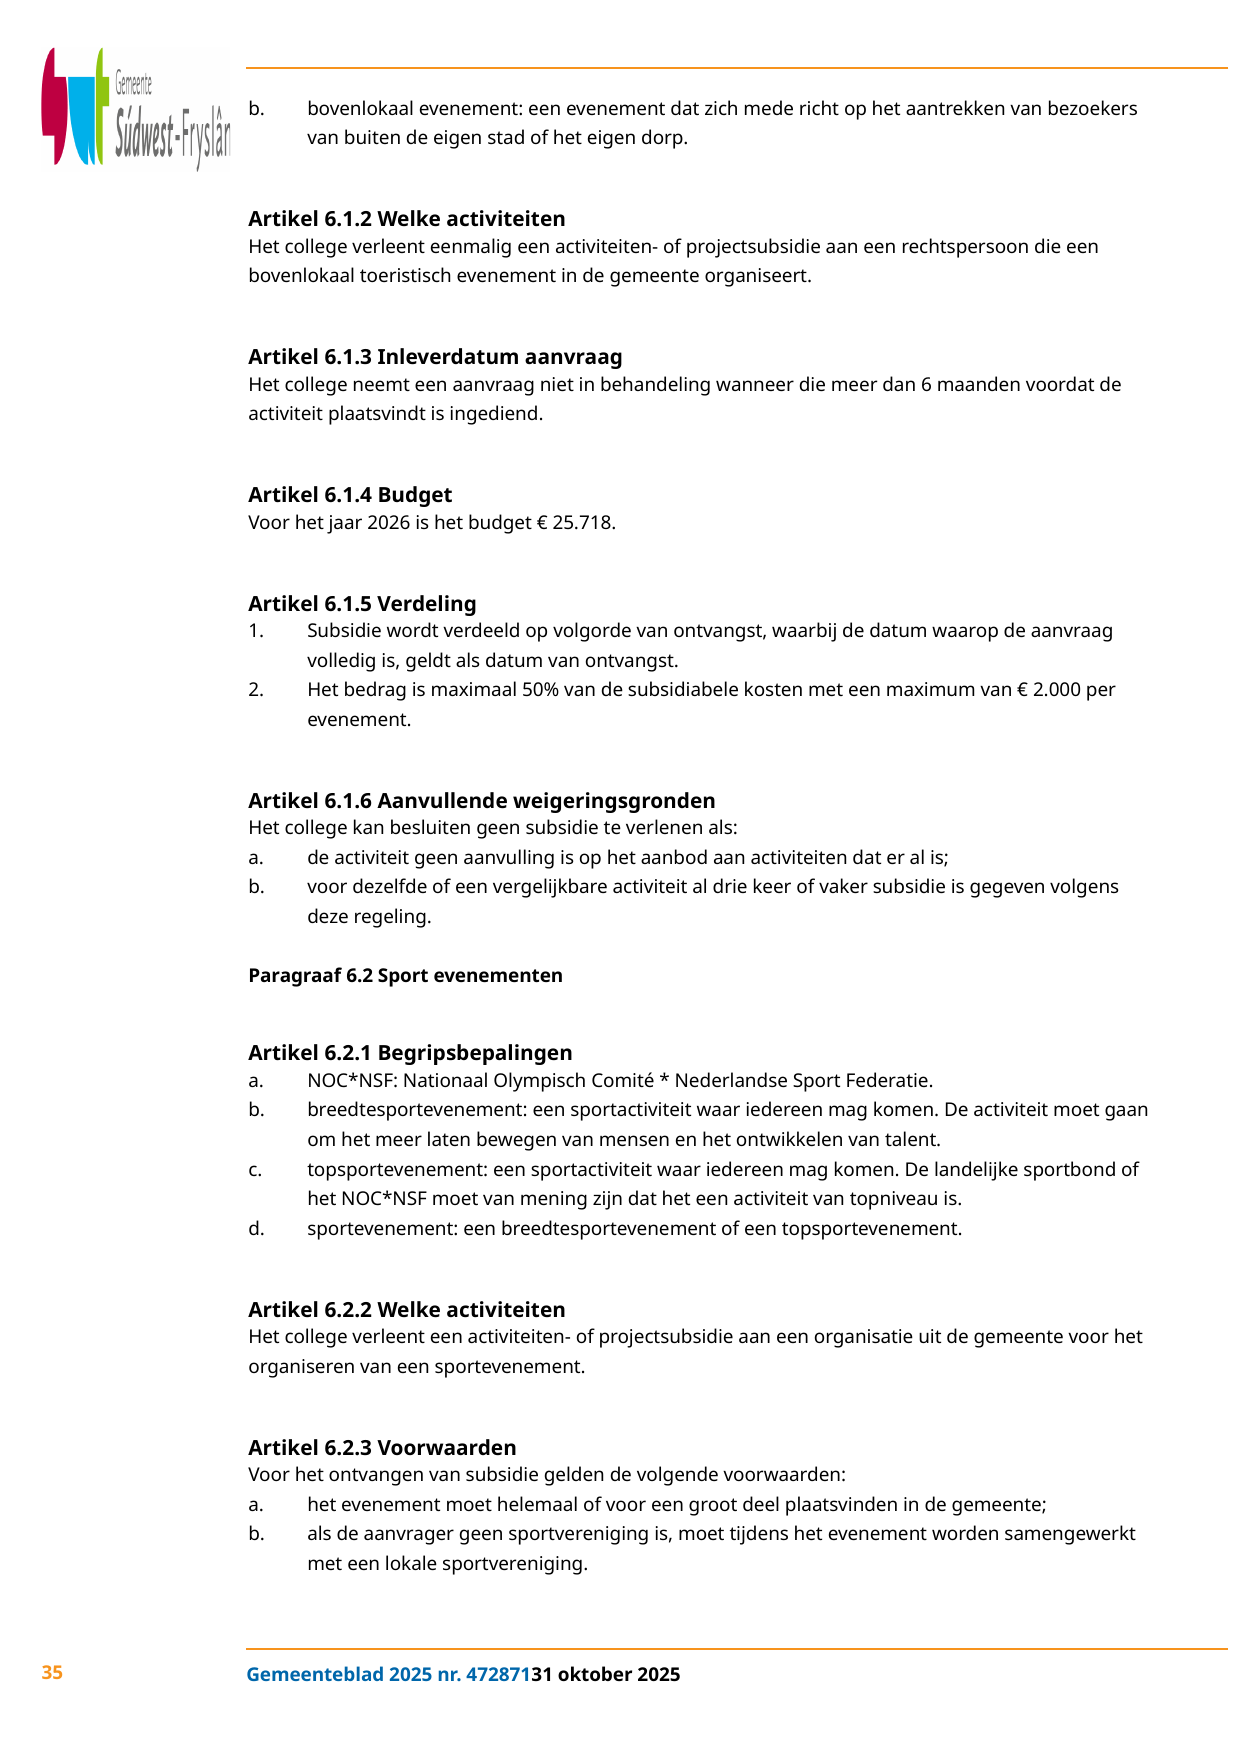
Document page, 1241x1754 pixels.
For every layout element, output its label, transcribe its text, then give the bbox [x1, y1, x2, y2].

text Artikel 6.1.4 Budget [248, 480, 1152, 509]
text Voor het jaar 2026 is het budget € 25.718. [248, 509, 1152, 534]
text Paragraaf 6.2 Sport evenementen [248, 962, 1152, 988]
list voor dezelfde of een vergelijkbare activiteit al drie keer of vaker subsidie is gegeven volgens deze regeling. [248, 874, 1152, 929]
text Het college kan besluiten geen subsidie te verlenen als: [248, 814, 1152, 840]
text Voor het ontvangen van subsidie gelden de volgende voorwaarden: [248, 1461, 1152, 1487]
list bovenlokaal evenement: een evenement dat zich mede richt op het aantrekken van bezoekers van buiten de eigen stad of het eigen dorp. [248, 95, 1152, 150]
text Artikel 6.1.6 Aanvullende weigeringsgronden [248, 786, 1152, 814]
text Artikel 6.1.2 Welke activiteiten [248, 204, 1152, 233]
list NOC*NSF: Nationaal Olympisch Comité * Nederlandse Sport Federatie. [248, 1067, 1152, 1093]
text Artikel 6.2.2 Welke activiteiten [248, 1295, 1152, 1323]
text Artikel 6.2.1 Begripsbepalingen [248, 1038, 1152, 1067]
list de activiteit geen aanvulling is op het aanbod aan activiteiten dat er al is; [248, 844, 1152, 870]
list als de aanvrager geen sportvereniging is, moet tijdens het evenement worden samengewerkt met een lokale sportvereniging. [248, 1521, 1152, 1576]
list sportevenement: een breedtesportevenement of een topsportevenement. [248, 1215, 1152, 1241]
text Het college verleent eenmalig een activiteiten- of projectsubsidie aan een rechtspersoon die een bovenlokaal toeristisch evenement in de gemeente organiseert. [248, 233, 1152, 288]
text Artikel 6.1.5 Verdeling [248, 589, 1152, 617]
list Subsidie wordt verdeeld op volgorde van ontvangst, waarbij de datum waarop de aanvraag volledig is, geldt als datum van ontvangst. [248, 617, 1152, 673]
picture [41, 47, 231, 172]
text Het college neemt een aanvraag niet in behandeling wanneer die meer dan 6 maanden voordat de activiteit plaatsvindt is ingediend. [248, 371, 1152, 426]
list breedtesportevenement: een sportactiviteit waar iedereen mag komen. De activiteit moet gaan om het meer laten bewegen van mensen en het ontwikkelen van talent. [248, 1097, 1152, 1152]
list het evenement moet helemaal of voor een groot deel plaatsvinden in de gemeente; [248, 1491, 1152, 1517]
text Artikel 6.1.3 Inleverdatum aanvraag [248, 342, 1152, 371]
list topsportevenement: een sportactiviteit waar iedereen mag komen. De landelijke sportbond of het NOC*NSF moet van mening zijn dat het een activiteit van topniveau is. [248, 1156, 1152, 1211]
text Het college verleent een activiteiten- of projectsubsidie aan een organisatie uit de gemeente voor het organiseren van een sportevenement. [248, 1323, 1152, 1379]
text Artikel 6.2.3 Voorwaarden [248, 1433, 1152, 1461]
list Het bedrag is maximaal 50% van de subsidiabele kosten met een maximum van € 2.000 per evenement. [248, 676, 1152, 732]
